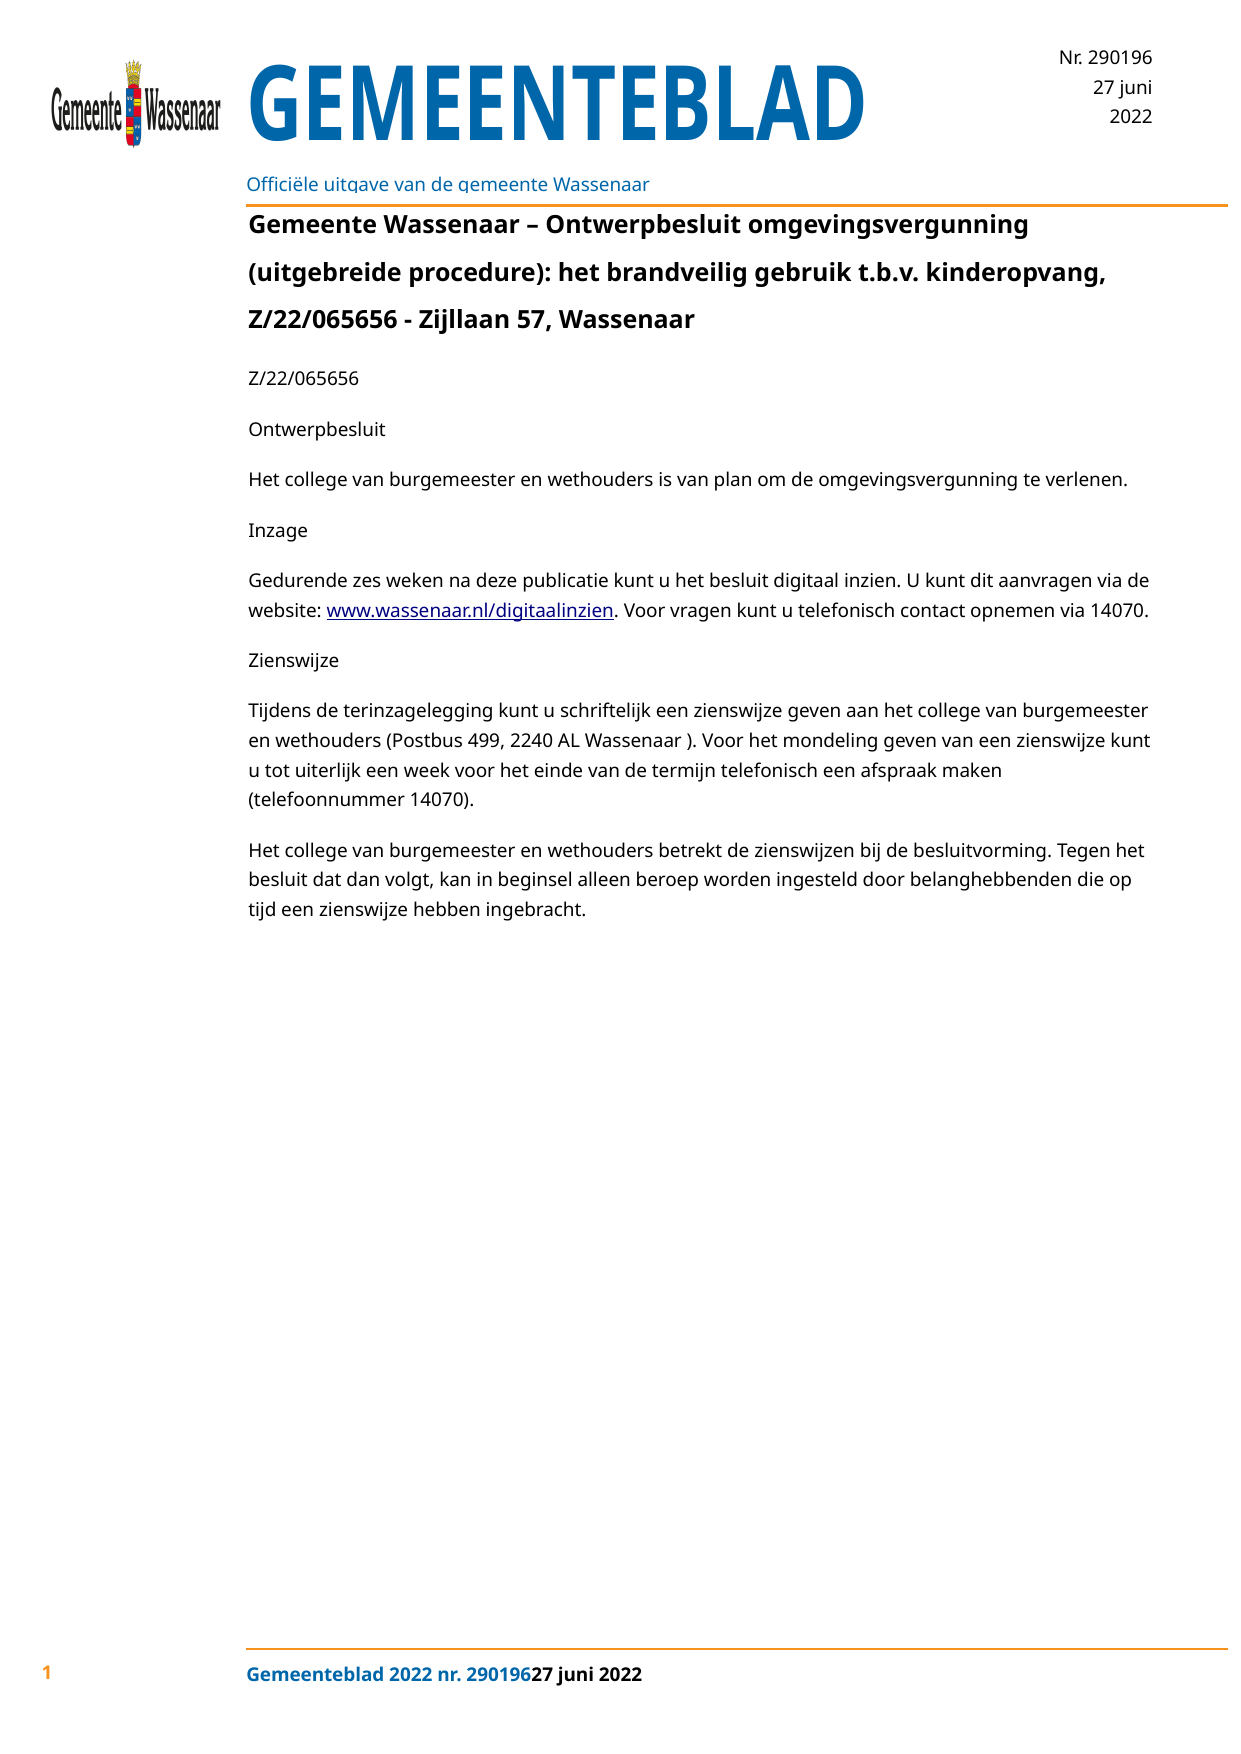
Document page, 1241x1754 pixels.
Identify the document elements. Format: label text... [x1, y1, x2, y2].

text Z/22/065656 [248, 366, 1152, 391]
picture [41, 47, 231, 172]
text Ontwerpbesluit [248, 416, 1152, 442]
text Tijdens de terinzagelegging kunt u schriftelijk een zienswijze geven aan het college van burgemeester en wethouders (Postbus 499, 2240 AL Wassenaar ). Voor het mondeling geven van een zienswijze kunt u tot uiterlijk een week voor het einde van de termijn telefonisch een afspraak maken (telefoonnummer 14070). [248, 698, 1152, 812]
text Gemeente Wassenaar – Ontwerpbesluit omgevingsvergunning (uitgebreide procedure): het brandveilig gebruik t.b.v. kinderopvang, Z/22/065656 - Zijllaan 57, Wassenaar [248, 207, 1152, 336]
text Inzage [248, 517, 1152, 542]
text Het college van burgemeester en wethouders is van plan om de omgevingsvergunning te verlenen. [248, 466, 1152, 492]
text Zienswijze [248, 647, 1152, 673]
text Gedurende zes weken na deze publicatie kunt u het besluit digitaal inzien. U kunt dit aanvragen via de website: www.wassenaar.nl/digitaalinzien. Voor vragen kunt u telefonisch contact opnemen via 14070. [248, 567, 1152, 622]
text Het college van burgemeester en wethouders betrekt de zienswijzen bij de besluitvorming. Tegen het besluit dat dan volgt, kan in beginsel alleen beroep worden ingesteld door belanghebbenden die op tijd een zienswijze hebben ingebracht. [248, 837, 1152, 922]
